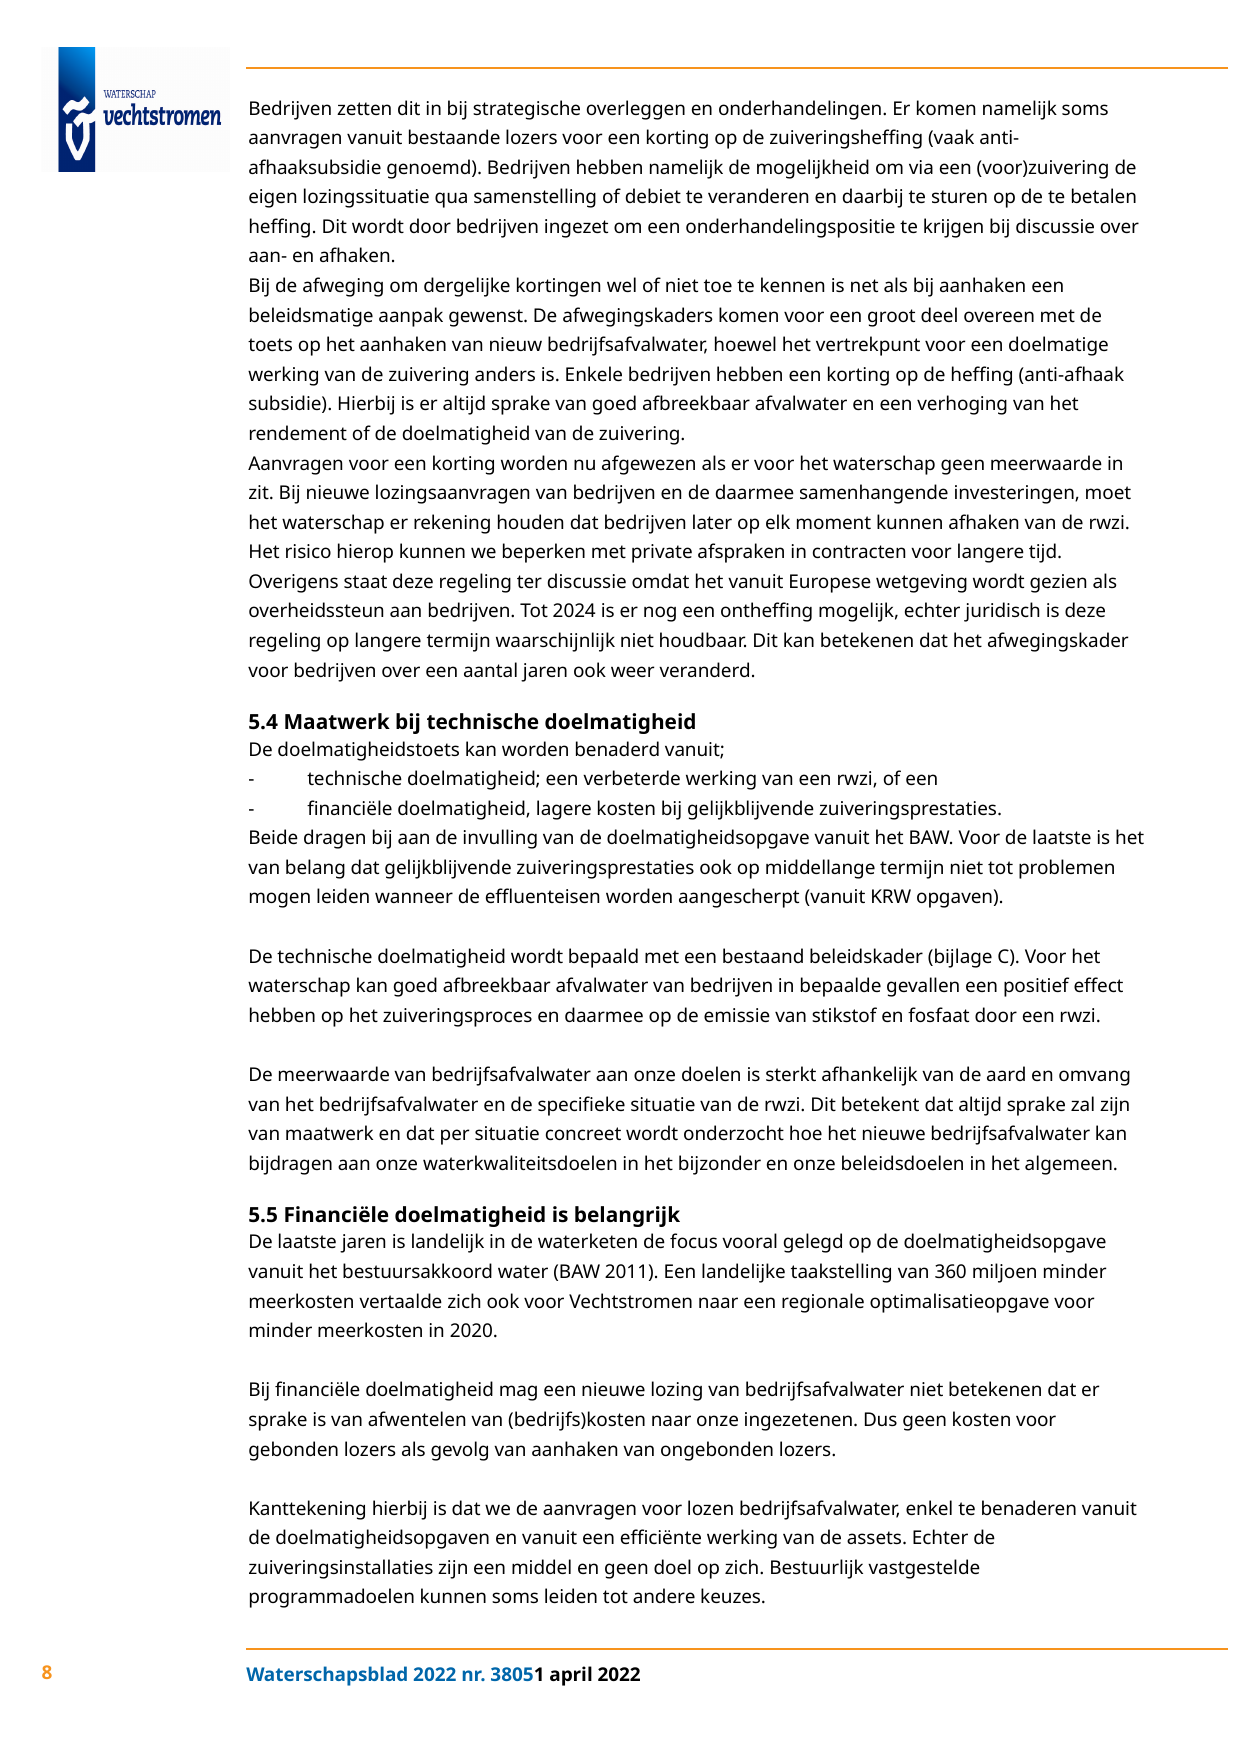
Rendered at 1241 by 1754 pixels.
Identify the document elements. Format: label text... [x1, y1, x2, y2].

text Bedrijven zetten dit in bij strategische overleggen en onderhandelingen. Er komen namelijk soms aanvragen vanuit bestaande lozers voor een korting op de zuiveringsheffing (vaak anti-afhaaksubsidie genoemd). Bedrijven hebben namelijk de mogelijkheid om via een (voor)zuivering de eigen lozingssituatie qua samenstelling of debiet te veranderen en daarbij te sturen op de te betalen heffing. Dit wordt door bedrijven ingezet om een onderhandelingspositie te krijgen bij discussie over aan- en afhaken. [248, 95, 1152, 268]
text Kanttekening hierbij is dat we de aanvragen voor lozen bedrijfsafvalwater, enkel te benaderen vanuit de doelmatigheidsopgaven en vanuit een efficiënte werking van de assets. Echter de zuiveringsinstallaties zijn een middel en geen doel op zich. Bestuurlijk vastgestelde programmadoelen kunnen soms leiden tot andere keuzes. [248, 1495, 1152, 1609]
text De doelmatigheidstoets kan worden benaderd vanuit; [248, 736, 1152, 761]
text De meerwaarde van bedrijfsafvalwater aan onze doelen is sterkt afhankelijk van de aard en omvang van het bedrijfsafvalwater en de specifieke situatie van de rwzi. Dit betekent dat altijd sprake zal zijn van maatwerk en dat per situatie concreet wordt onderzocht hoe het nieuwe bedrijfsafvalwater kan bijdragen aan onze waterkwaliteitsdoelen in het bijzonder en onze beleidsdoelen in het algemeen. [248, 1061, 1152, 1176]
list financiële doelmatigheid, lagere kosten bij gelijkblijvende zuiveringsprestaties. [248, 795, 1152, 821]
text Bij financiële doelmatigheid mag een nieuwe lozing van bedrijfsafvalwater niet betekenen dat er sprake is van afwentelen van (bedrijfs)kosten naar onze ingezetenen. Dus geen kosten voor gebonden lozers als gevolg van aanhaken van ongebonden lozers. [248, 1377, 1152, 1462]
text 5.4 Maatwerk bij technische doelmatigheid [248, 707, 1152, 736]
text De technische doelmatigheid wordt bepaald met een bestaand beleidskader (bijlage C). Voor het waterschap kan goed afbreekbaar afvalwater van bedrijven in bepaalde gevallen een positief effect hebben op het zuiveringsproces en daarmee op de emissie van stikstof en fosfaat door een rwzi. [248, 943, 1152, 1028]
text Beide dragen bij aan de invulling van de doelmatigheidsopgave vanuit het BAW. Voor de laatste is het van belang dat gelijkblijvende zuiveringsprestaties ook op middellange termijn niet tot problemen mogen leiden wanneer de effluenteisen worden aangescherpt (vanuit KRW opgaven). [248, 824, 1152, 909]
text Bij de afweging om dergelijke kortingen wel of niet toe te kennen is net als bij aanhaken een beleidsmatige aanpak gewenst. De afwegingskaders komen voor een groot deel overeen met de toets op het aanhaken van nieuw bedrijfsafvalwater, hoewel het vertrekpunt voor een doelmatige werking van de zuivering anders is. Enkele bedrijven hebben een korting op de heffing (anti-afhaak subsidie). Hierbij is er altijd sprake van goed afbreekbaar afvalwater en een verhoging van het rendement of de doelmatigheid van de zuivering. [248, 272, 1152, 446]
text Overigens staat deze regeling ter discussie omdat het vanuit Europese wetgeving wordt gezien als overheidssteun aan bedrijven. Tot 2024 is er nog een ontheffing mogelijk, echter juridisch is deze regeling op langere termijn waarschijnlijk niet houdbaar. Dit kan betekenen dat het afwegingskader voor bedrijven over een aantal jaren ook weer veranderd. [248, 568, 1152, 683]
list technische doelmatigheid; een verbeterde werking van een rwzi, of een [248, 765, 1152, 791]
picture [41, 47, 231, 172]
text De laatste jaren is landelijk in de waterketen de focus vooral gelegd op de doelmatigheidsopgave vanuit het bestuursakkoord water (BAW 2011). Een landelijke taakstelling van 360 miljoen minder meerkosten vertaalde zich ook voor Vechtstromen naar een regionale optimalisatieopgave voor minder meerkosten in 2020. [248, 1229, 1152, 1343]
text 5.5 Financiële doelmatigheid is belangrijk [248, 1200, 1152, 1229]
text Aanvragen voor een korting worden nu afgewezen als er voor het waterschap geen meerwaarde in zit. Bij nieuwe lozingsaanvragen van bedrijven en de daarmee samenhangende investeringen, moet het waterschap er rekening houden dat bedrijven later op elk moment kunnen afhaken van de rwzi. Het risico hierop kunnen we beperken met private afspraken in contracten voor langere tijd. [248, 450, 1152, 564]
